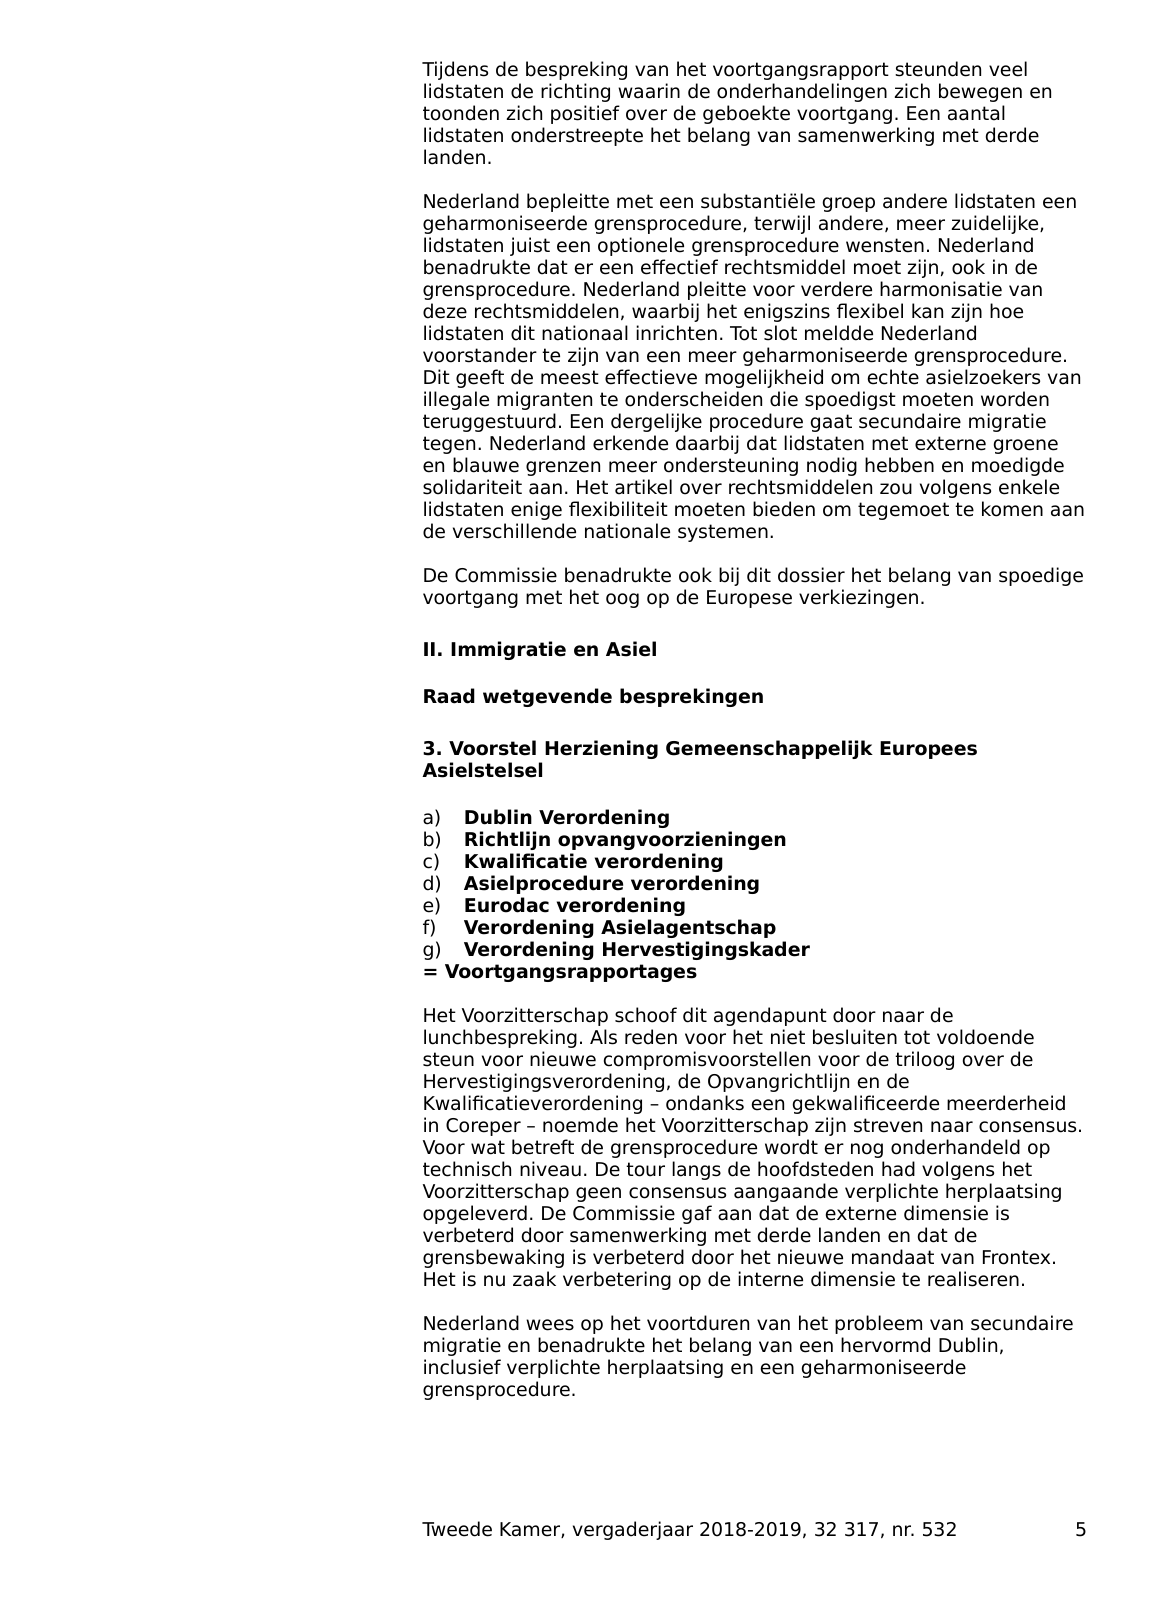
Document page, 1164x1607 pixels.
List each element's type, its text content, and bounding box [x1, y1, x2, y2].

text Nederland bepleitte met een substantiële groep andere lidstaten een geharmoniseerde grensprocedure, terwijl andere, meer zuidelijke, lidstaten juist een optionele grensprocedure wensten. Nederland benadrukte dat er een effectief rechtsmiddel moet zijn, ook in de grensprocedure. Nederland pleitte voor verdere harmonisatie van deze rechtsmiddelen, waarbij het enigszins flexibel kan zijn hoe lidstaten dit nationaal inrichten. Tot slot meldde Nederland voorstander te zijn van een meer geharmoniseerde grensprocedure. Dit geeft de meest effectieve mogelijkheid om echte asielzoekers van illegale migranten te onderscheiden die spoedigst moeten worden teruggestuurd. Een dergelijke procedure gaat secundaire migratie tegen. Nederland erkende daarbij dat lidstaten met externe groene en blauwe grenzen meer ondersteuning nodig hebben en moedigde solidariteit aan. Het artikel over rechtsmiddelen zou volgens enkele lidstaten enige flexibiliteit moeten bieden om tegemoet te komen aan de verschillende nationale systemen. [422, 191, 1087, 543]
text a) Dublin Verordening [422, 807, 1087, 829]
text b) Richtlijn opvangvoorzieningen [422, 829, 1087, 851]
text f) Verordening Asielagentschap [422, 917, 1087, 939]
subtitle 3. Voorstel Herziening Gemeenschappelijk Europees Asielstelsel [422, 738, 1087, 782]
text De Commissie benadrukte ook bij dit dossier het belang van spoedige voortgang met het oog op de Europese verkiezingen. [422, 565, 1087, 609]
text Het Voorzitterschap schoof dit agendapunt door naar de lunchbespreking. Als reden voor het niet besluiten tot voldoende steun voor nieuwe compromisvoorstellen voor de triloog over de Hervestigingsverordening, de Opvangrichtlijn en de Kwalificatieverordening – ondanks een gekwalificeerde meerderheid in Coreper – noemde het Voorzitterschap zijn streven naar consensus. Voor wat betreft de grensprocedure wordt er nog onderhandeld op technisch niveau. De tour langs de hoofdsteden had volgens het Voorzitterschap geen consensus aangaande verplichte herplaatsing opgeleverd. De Commissie gaf aan dat de externe dimensie is verbeterd door samenwerking met derde landen en dat de grensbewaking is verbeterd door het nieuwe mandaat van Frontex. Het is nu zaak verbetering op de interne dimensie te realiseren. [422, 1005, 1087, 1291]
text e) Eurodac verordening [422, 895, 1087, 917]
text d) Asielprocedure verordening [422, 873, 1087, 895]
subtitle Raad wetgevende besprekingen [422, 686, 1087, 708]
text = Voortgangsrapportages [422, 961, 1087, 983]
text g) Verordening Hervestigingskader [422, 939, 1087, 961]
text c) Kwalificatie verordening [422, 851, 1087, 873]
text Nederland wees op het voortduren van het probleem van secundaire migratie en benadrukte het belang van een hervormd Dublin, inclusief verplichte herplaatsing en een geharmoniseerde grensprocedure. [422, 1313, 1087, 1401]
subtitle II. Immigratie en Asiel [422, 639, 1087, 661]
text Tijdens de bespreking van het voortgangsrapport steunden veel lidstaten de richting waarin de onderhandelingen zich bewegen en toonden zich positief over de geboekte voortgang. Een aantal lidstaten onderstreepte het belang van samenwerking met derde landen. [422, 59, 1087, 169]
